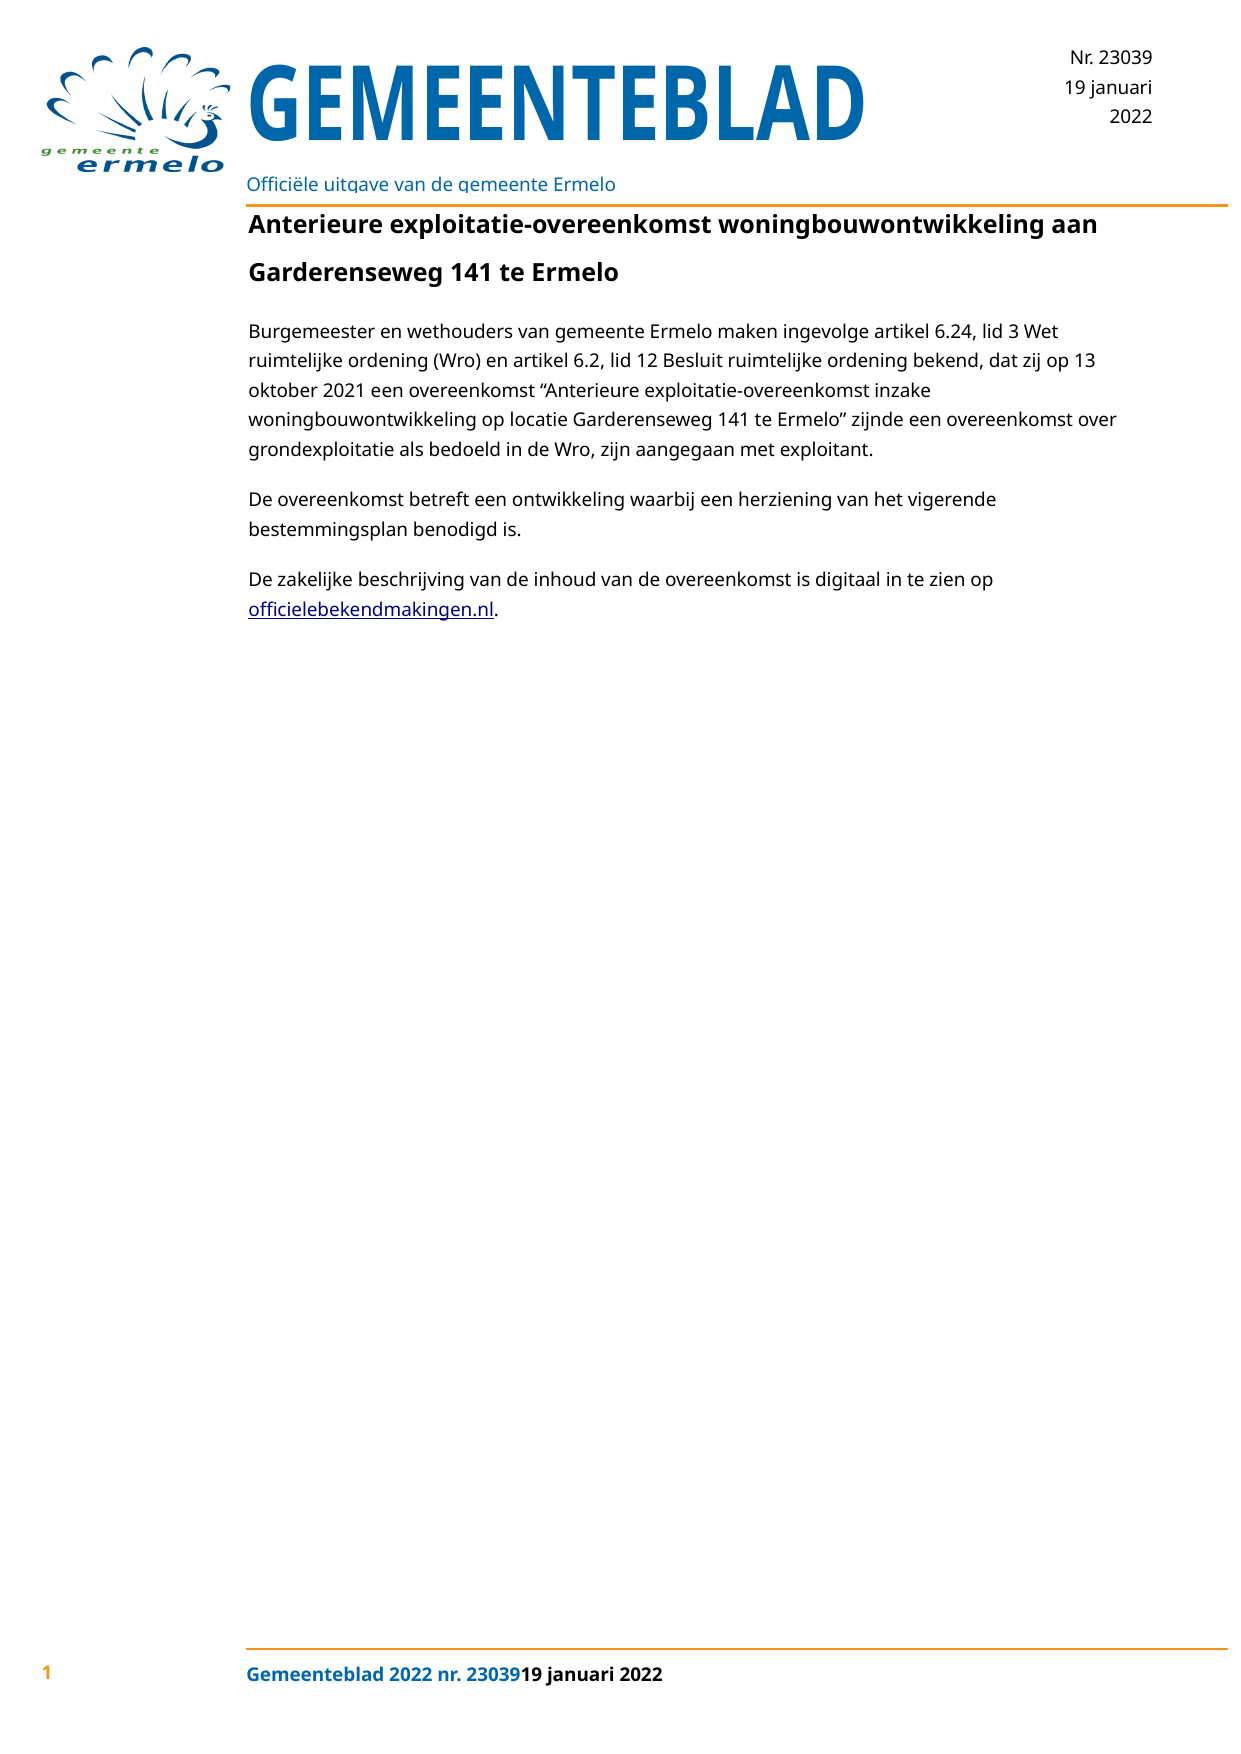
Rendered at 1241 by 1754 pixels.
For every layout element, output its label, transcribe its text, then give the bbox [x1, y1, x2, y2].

text De overeenkomst betreft een ontwikkeling waarbij een herziening van het vigerende bestemmingsplan benodigd is. [248, 487, 1152, 542]
text Anterieure exploitatie-overeenkomst woningbouwontwikkeling aan Garderenseweg 141 te Ermelo [248, 207, 1152, 288]
text Burgemeester en wethouders van gemeente Ermelo maken ingevolge artikel 6.24, lid 3 Wet ruimtelijke ordening (Wro) en artikel 6.2, lid 12 Besluit ruimtelijke ordening bekend, dat zij op 13 oktober 2021 een overeenkomst “Anterieure exploitatie-overeenkomst inzake woningbouwontwikkeling op locatie Garderenseweg 141 te Ermelo” zijnde een overeenkomst over grondexploitatie als bedoeld in de Wro, zijn aangegaan met exploitant. [248, 318, 1152, 462]
picture [41, 47, 231, 172]
text De zakelijke beschrijving van de inhoud van de overeenkomst is digitaal in te zien op officielebekendmakingen.nl. [248, 567, 1152, 622]
